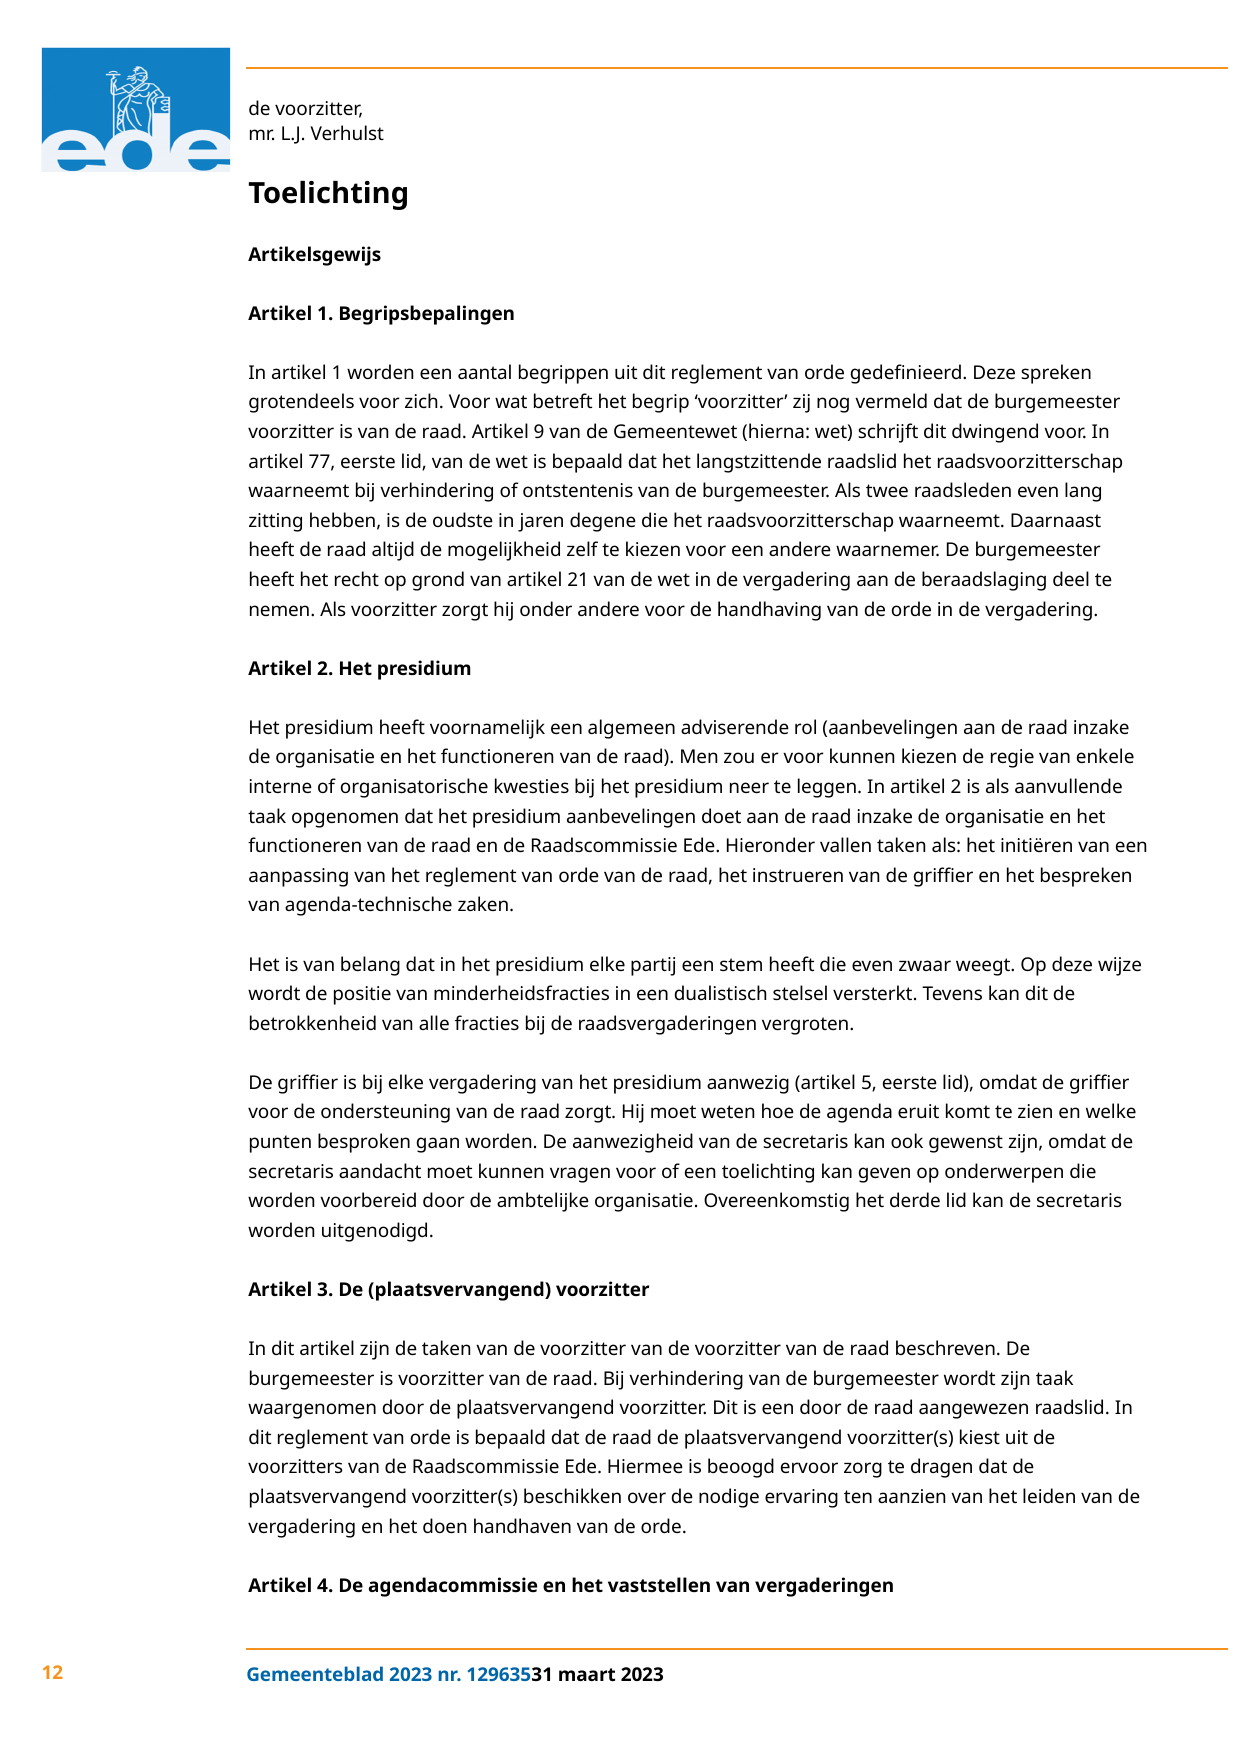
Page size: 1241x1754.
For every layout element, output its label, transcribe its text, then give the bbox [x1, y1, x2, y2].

text de voorzitter, [248, 95, 1152, 121]
text mr. L.J. Verhulst [248, 121, 1152, 146]
text Artikel 3. De (plaatsvervangend) voorzitter [248, 1276, 1152, 1302]
text Het presidium heeft voornamelijk een algemeen adviserende rol (aanbevelingen aan de raad inzake de organisatie en het functioneren van de raad). Men zou er voor kunnen kiezen de regie van enkele interne of organisatorische kwesties bij het presidium neer te leggen. In artikel 2 is als aanvullende taak opgenomen dat het presidium aanbevelingen doet aan de raad inzake de organisatie en het functioneren van de raad en de Raadscommissie Ede. Hieronder vallen taken als: het initiëren van een aanpassing van het reglement van orde van de raad, het instrueren van de griffier en het bespreken van agenda-technische zaken. [248, 714, 1152, 917]
text De griffier is bij elke vergadering van het presidium aanwezig (artikel 5, eerste lid), omdat de griffier voor de ondersteuning van de raad zorgt. Hij moet weten hoe de agenda eruit komt te zien en welke punten besproken gaan worden. De aanwezigheid van de secretaris kan ook gewenst zijn, omdat de secretaris aandacht moet kunnen vragen voor of een toelichting kan geven op onderwerpen die worden voorbereid door de ambtelijke organisatie. Overeenkomstig het derde lid kan de secretaris worden uitgenodigd. [248, 1069, 1152, 1243]
text Artikelsgewijs [248, 241, 1152, 267]
text Artikel 1. Begripsbepalingen [248, 300, 1152, 326]
text In dit artikel zijn de taken van de voorzitter van de voorzitter van de raad beschreven. De burgemeester is voorzitter van de raad. Bij verhindering van de burgemeester wordt zijn taak waargenomen door de plaatsvervangend voorzitter. Dit is een door de raad aangewezen raadslid. In dit reglement van orde is bepaald dat de raad de plaatsvervangend voorzitter(s) kiest uit de voorzitters van de Raadscommissie Ede. Hiermee is beoogd ervoor zorg te dragen dat de plaatsvervangend voorzitter(s) beschikken over de nodige ervaring ten aanzien van het leiden van de vergadering en het doen handhaven van de orde. [248, 1335, 1152, 1539]
text Het is van belang dat in het presidium elke partij een stem heeft die even zwaar weegt. Op deze wijze wordt de positie van minderheidsfracties in een dualistisch stelsel versterkt. Tevens kan dit de betrokkenheid van alle fracties bij de raadsvergaderingen vergroten. [248, 951, 1152, 1036]
text Artikel 2. Het presidium [248, 655, 1152, 681]
text In artikel 1 worden een aantal begrippen uit dit reglement van orde gedefinieerd. Deze spreken grotendeels voor zich. Voor wat betreft het begrip ‘voorzitter’ zij nog vermeld dat de burgemeester voorzitter is van de raad. Artikel 9 van de Gemeentewet (hierna: wet) schrijft dit dwingend voor. In artikel 77, eerste lid, van de wet is bepaald dat het langstzittende raadslid het raadsvoorzitterschap waarneemt bij verhindering of ontstentenis van de burgemeester. Als twee raadsleden even lang zitting hebben, is de oudste in jaren degene die het raadsvoorzitterschap waarneemt. Daarnaast heeft de raad altijd de mogelijkheid zelf te kiezen voor een andere waarnemer. De burgemeester heeft het recht op grond van artikel 21 van de wet in de vergadering aan de beraadslaging deel te nemen. Als voorzitter zorgt hij onder andere voor de handhaving van de orde in de vergadering. [248, 359, 1152, 622]
text Artikel 4. De agendacommissie en het vaststellen van vergaderingen [248, 1572, 1152, 1598]
text Toelichting [248, 172, 1152, 212]
picture [41, 47, 231, 172]
